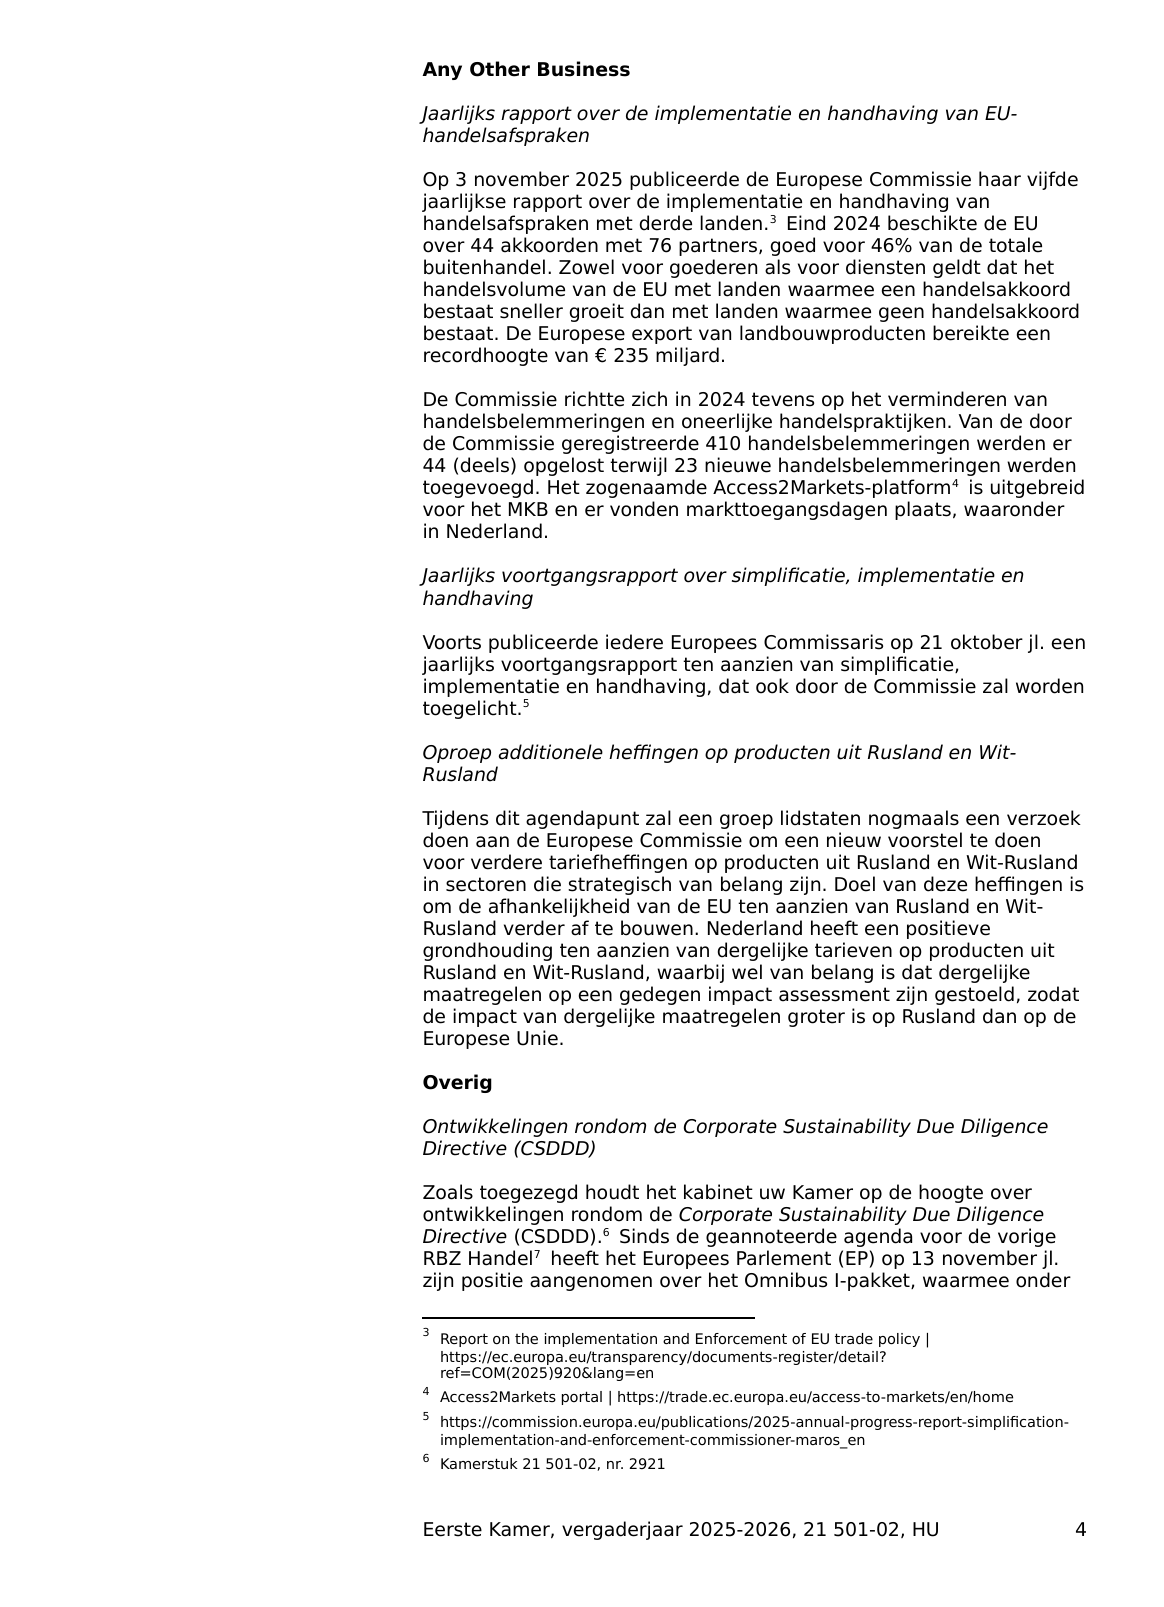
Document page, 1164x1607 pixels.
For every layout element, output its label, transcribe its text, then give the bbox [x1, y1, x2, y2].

text Op 3 november 2025 publiceerde de Europese Commissie haar vijfde jaarlijkse rapport over de implementatie en handhaving van handelsafspraken met derde landen. Eind 2024 beschikte de EU over 44 akkoorden met 76 partners, goed voor 46% van de totale buitenhandel. Zowel voor goederen als voor diensten geldt dat het handelsvolume van de EU met landen waarmee een handelsakkoord bestaat sneller groeit dan met landen waarmee geen handelsakkoord bestaat. De Europese export van landbouwproducten bereikte een recordhoogte van € 235 miljard. [422, 169, 1087, 367]
subtitle Jaarlijks voortgangsrapport over simplificatie, implementatie en handhaving [422, 565, 1087, 609]
subtitle Jaarlijks rapport over de implementatie en handhaving van EU-handelsafspraken [422, 103, 1087, 147]
text Tijdens dit agendapunt zal een groep lidstaten nogmaals een verzoek doen aan de Europese Commissie om een nieuw voorstel te doen voor verdere tariefheffingen op producten uit Rusland en Wit-Rusland in sectoren die strategisch van belang zijn. Doel van deze heffingen is om de afhankelijkheid van de EU ten aanzien van Rusland en Wit-Rusland verder af te bouwen. Nederland heeft een positieve grondhouding ten aanzien van dergelijke tarieven op producten uit Rusland en Wit-Rusland, waarbij wel van belang is dat dergelijke maatregelen op een gedegen impact assessment zijn gestoeld, zodat de impact van dergelijke maatregelen groter is op Rusland dan op de Europese Unie. [422, 808, 1087, 1049]
text Zoals toegezegd houdt het kabinet uw Kamer op de hoogte over ontwikkelingen rondom de Corporate Sustainability Due Diligence Directive (CSDDD). Sinds de geannoteerde agenda voor de vorige RBZ Handel heeft het Europees Parlement (EP) op 13 november jl. zijn positie aangenomen over het Omnibus I-pakket, waarmee onder [422, 1182, 1087, 1292]
text De Commissie richtte zich in 2024 tevens op het verminderen van handelsbelemmeringen en oneerlijke handelspraktijken. Van de door de Commissie geregistreerde 410 handelsbelemmeringen werden er 44 (deels) opgelost terwijl 23 nieuwe handelsbelemmeringen werden toegevoegd. Het zogenaamde Access2Markets-platform is uitgebreid voor het MKB en er vonden markttoegangsdagen plaats, waaronder in Nederland. [422, 389, 1087, 543]
text https://commission.europa.eu/publications/2025-annual-progress-report-simplification-implementation-and-enforcement-commissioner-maros_en [422, 1410, 1087, 1449]
text Voorts publiceerde iedere Europees Commissaris op 21 oktober jl. een jaarlijks voortgangsrapport ten aanzien van simplificatie, implementatie en handhaving, dat ook door de Commissie zal worden toegelicht. [422, 632, 1087, 719]
text Report on the implementation and Enforcement of EU trade policy | https://ec.europa.eu/transparency/documents-register/detail?ref=COM(2025)920&lang=en [422, 1327, 1087, 1382]
subtitle Ontwikkelingen rondom de Corporate Sustainability Due Diligence Directive (CSDDD) [422, 1116, 1087, 1160]
subtitle Oproep additionele heffingen op producten uit Rusland en Wit-Rusland [422, 742, 1087, 786]
subtitle Any Other Business [422, 59, 1087, 81]
text Access2Markets portal | https://trade.ec.europa.eu/access-to-markets/en/home [422, 1385, 1087, 1407]
subtitle Overig [422, 1072, 1087, 1094]
text Kamerstuk 21 501-02, nr. 2921 [422, 1452, 1087, 1474]
